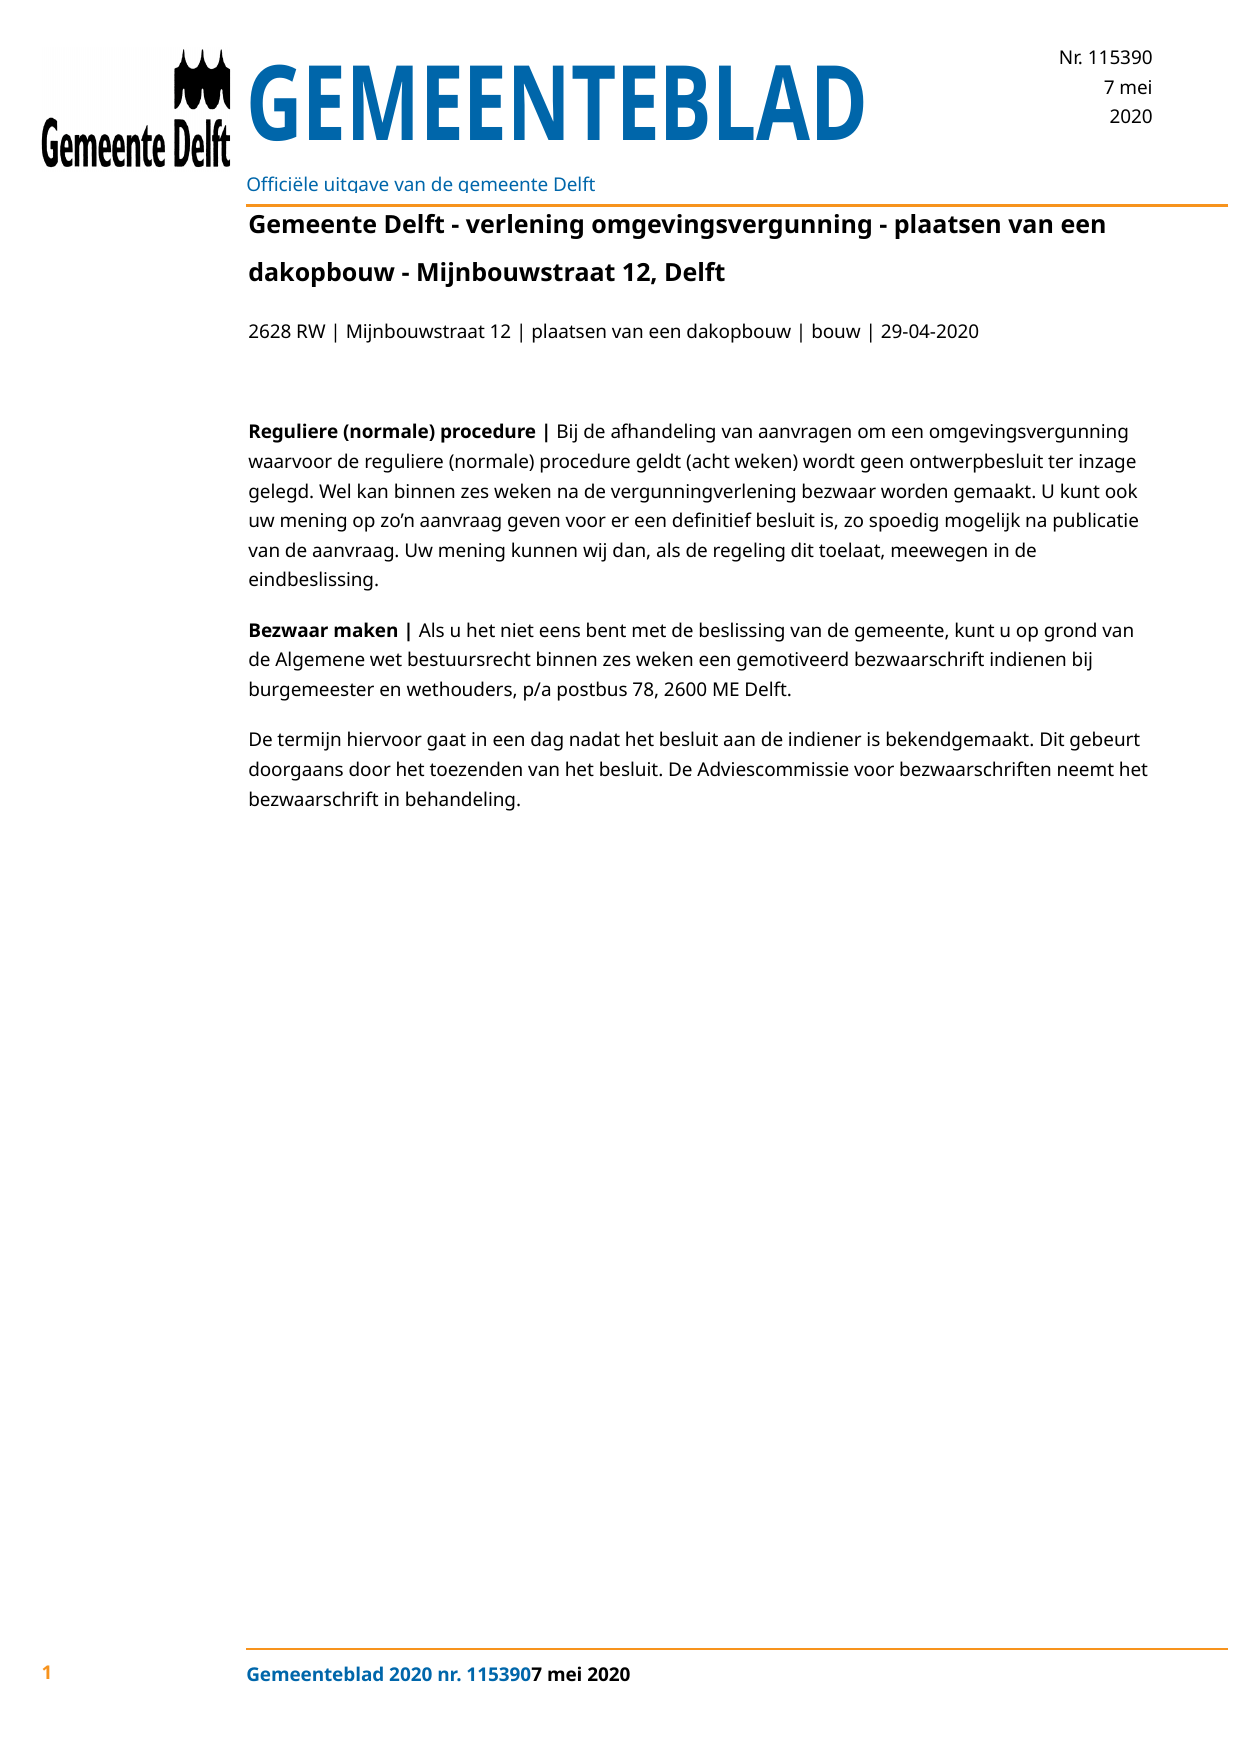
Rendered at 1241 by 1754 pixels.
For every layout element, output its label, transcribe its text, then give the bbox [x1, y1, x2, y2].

text 2628 RW | Mijnbouwstraat 12 | plaatsen van een dakopbouw | bouw | 29-04-2020 [248, 318, 1152, 344]
text Reguliere (normale) procedure | Bij de afhandeling van aanvragen om een omgevingsvergunning waarvoor de reguliere (normale) procedure geldt (acht weken) wordt geen ontwerpbesluit ter inzage gelegd. Wel kan binnen zes weken na de vergunningverlening bezwaar worden gemaakt. U kunt ook uw mening op zo’n aanvraag geven voor er een definitief besluit is, zo spoedig mogelijk na publicatie van de aanvraag. Uw mening kunnen wij dan, als de regeling dit toelaat, meewegen in de eindbeslissing. [248, 419, 1152, 592]
text Bezwaar maken | Als u het niet eens bent met de beslissing van de gemeente, kunt u op grond van de Algemene wet bestuursrecht binnen zes weken een gemotiveerd bezwaarschrift indienen bij burgemeester en wethouders, p/a postbus 78, 2600 ME Delft. [248, 617, 1152, 702]
text Gemeente Delft - verlening omgevingsvergunning - plaatsen van een dakopbouw - Mijnbouwstraat 12, Delft [248, 207, 1152, 288]
text De termijn hiervoor gaat in een dag nadat het besluit aan de indiener is bekendgemaakt. Dit gebeurt doorgaans door het toezenden van het besluit. De Adviescommissie voor bezwaarschriften neemt het bezwaarschrift in behandeling. [248, 727, 1152, 812]
picture [41, 47, 231, 172]
